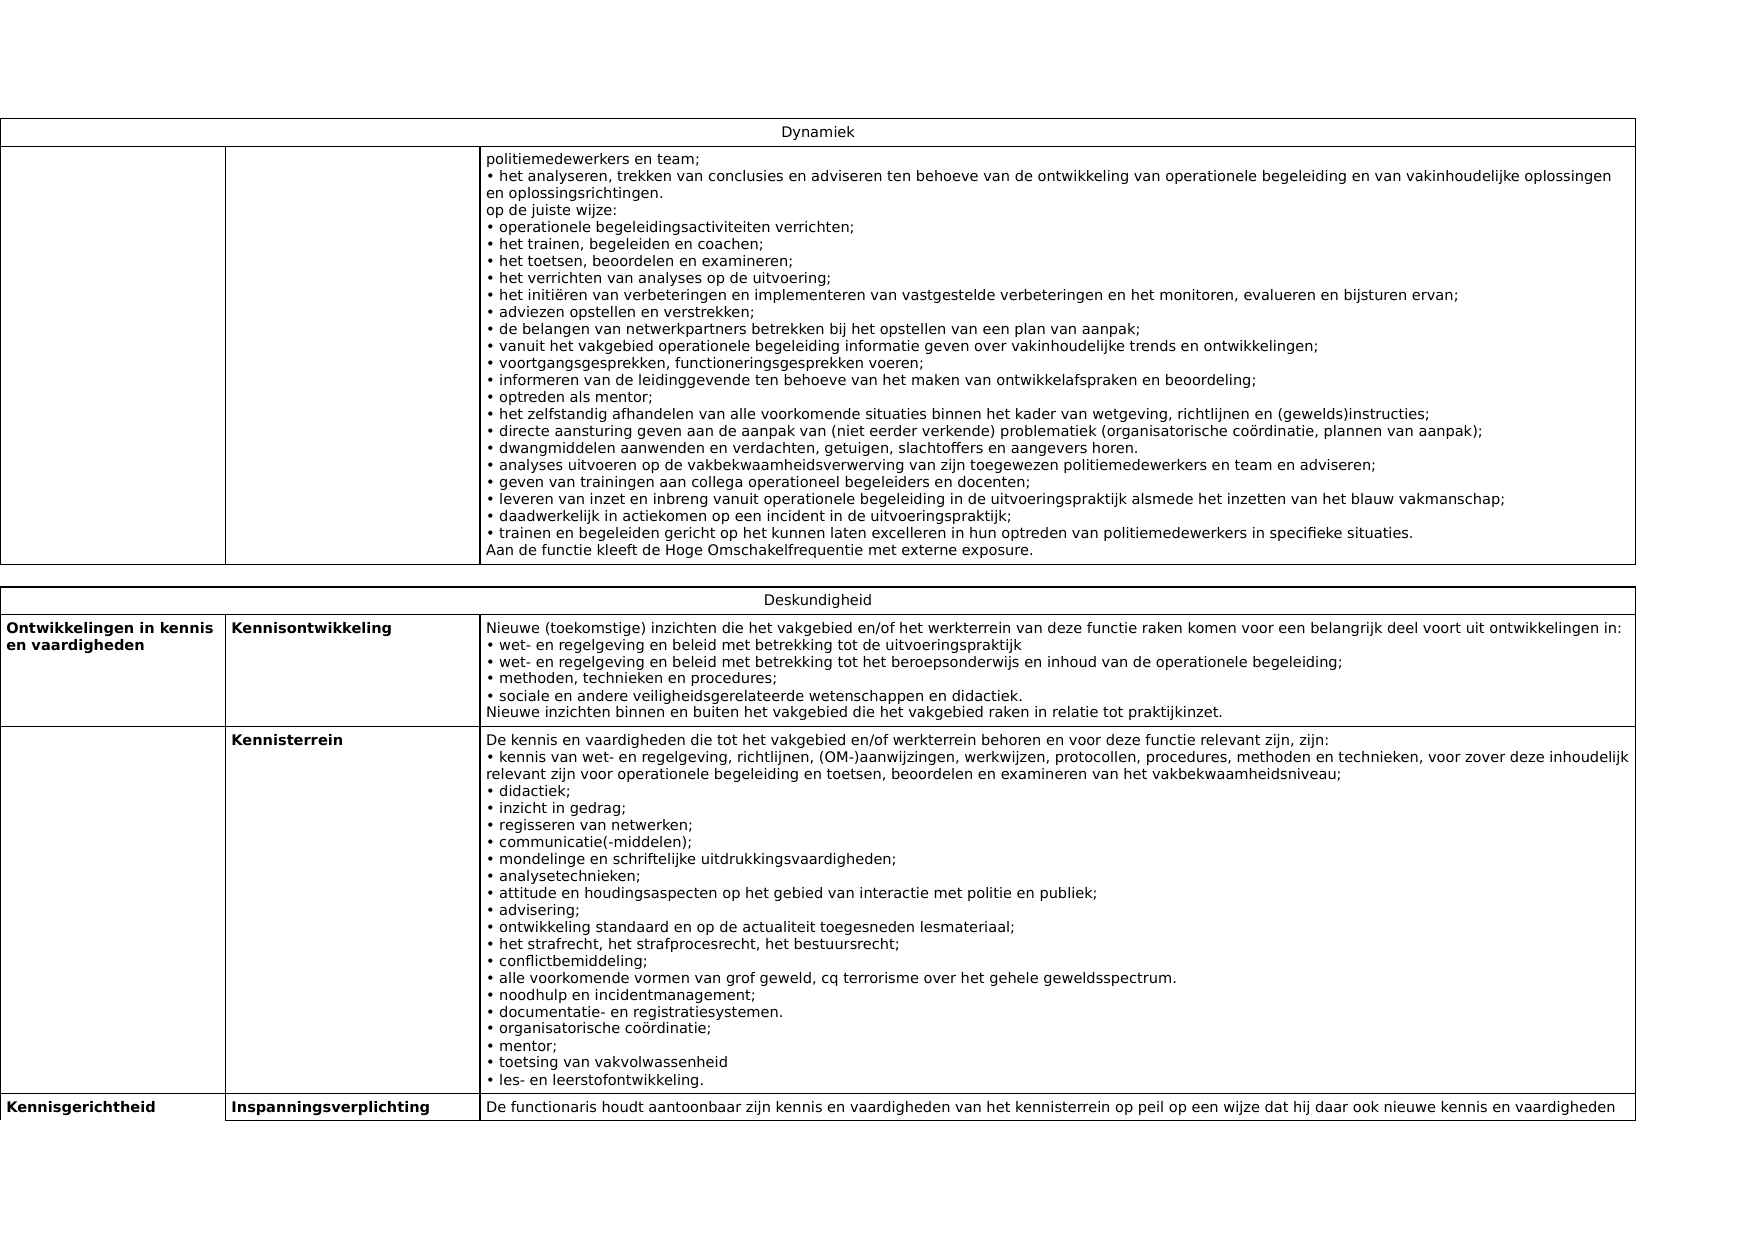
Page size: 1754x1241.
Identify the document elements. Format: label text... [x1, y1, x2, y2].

table_header Dynamiek [1, 119, 1635, 146]
table_cell [1, 890, 225, 1093]
table_cell [1, 147, 225, 173]
table_cell [1, 781, 225, 808]
table_cell [1, 836, 225, 863]
table_cell [1, 173, 225, 200]
table_cell [1, 808, 225, 836]
table_cell [1, 727, 225, 753]
table_cell [1, 200, 225, 563]
table_cell Ontwikkelingen in kennis en vaardigheden [1, 615, 225, 726]
table_cell [1, 863, 225, 890]
table_cell [1, 754, 225, 781]
table_cell Kennisontwikkeling [226, 615, 479, 726]
table_cell Inspanningsverplichting [226, 1094, 479, 1120]
table_cell [226, 147, 479, 563]
table_cell Kennisterrein [226, 727, 479, 1093]
table_cell Kennisgerichtheid [1, 1094, 225, 1120]
table_cell De functionaris houdt aantoonbaar zijn kennis en vaardigheden van het kennisterrein op peil op een wijze dat hij daar ook nieuwe kennis en vaardigheden [481, 1094, 1635, 1120]
table_header Deskundigheid [1, 588, 1635, 614]
table_cell politiemedewerkers en team; • het analyseren, trekken van conclusies en adviseren ten behoeve van de ontwikkeling van operationele begeleiding en van vakinhoudelijke oplossingen en oplossingsrichtingen. op de juiste wijze: • operationele begeleidingsactiviteiten verrichten; • het trainen, begeleiden en coachen; • het toetsen, beoordelen en examineren; • het verrichten van analyses op de uitvoering; • het initiëren van verbeteringen en implementeren van vastgestelde verbeteringen en het monitoren, evalueren en bijsturen ervan; • adviezen opstellen en verstrekken; • de belangen van netwerkpartners betrekken bij het opstellen van een plan van aanpak; • vanuit het vakgebied operationele begeleiding informatie geven over vakinhoudelijke trends en ontwikkelingen; • voortgangsgesprekken, functioneringsgesprekken voeren; • informeren van de leidinggevende ten behoeve van het maken van ontwikkelafspraken en beoordeling; • optreden als mentor; • het zelfstandig afhandelen van alle voorkomende situaties binnen het kader van wetgeving, richtlijnen en (gewelds)instructies; • directe aansturing geven aan de aanpak van (niet eerder verkende) problematiek (organisatorische coördinatie, plannen van aanpak); • dwangmiddelen aanwenden en verdachten, getuigen, slachtoffers en aangevers horen. • analyses uitvoeren op de vakbekwaamheidsverwerving van zijn toegewezen politiemedewerkers en team en adviseren; • geven van trainingen aan collega operationeel begeleiders en docenten; • leveren van inzet en inbreng vanuit operationele begeleiding in de uitvoeringspraktijk alsmede het inzetten van het blauw vakmanschap; • daadwerkelijk in actiekomen op een incident in de uitvoeringspraktijk; • trainen en begeleiden gericht op het kunnen laten excelleren in hun optreden van politiemedewerkers in specifieke situaties. Aan de functie kleeft de Hoge Omschakelfrequentie met externe exposure. [481, 147, 1635, 563]
table_cell De kennis en vaardigheden die tot het vakgebied en/of werkterrein behoren en voor deze functie relevant zijn, zijn: • kennis van wet- en regelgeving, richtlijnen, (OM-)aanwijzingen, werkwijzen, protocollen, procedures, methoden en technieken, voor zover deze inhoudelijk relevant zijn voor operationele begeleiding en toetsen, beoordelen en examineren van het vakbekwaamheidsniveau; • didactiek; • inzicht in gedrag; • regisseren van netwerken; • communicatie(-middelen); • mondelinge en schriftelijke uitdrukkingsvaardigheden; • analysetechnieken; • attitude en houdingsaspecten op het gebied van interactie met politie en publiek; • advisering; • ontwikkeling standaard en op de actualiteit toegesneden lesmateriaal; • het strafrecht, het strafprocesrecht, het bestuursrecht; • conflictbemiddeling; • alle voorkomende vormen van grof geweld, cq terrorisme over het gehele geweldsspectrum. • noodhulp en incidentmanagement; • documentatie- en registratiesystemen. • organisatorische coördinatie; • mentor; • toetsing van vakvolwassenheid • les- en leerstofontwikkeling. [481, 727, 1635, 1093]
table_cell Nieuwe (toekomstige) inzichten die het vakgebied en/of het werkterrein van deze functie raken komen voor een belangrijk deel voort uit ontwikkelingen in: • wet- en regelgeving en beleid met betrekking tot de uitvoeringspraktijk • wet- en regelgeving en beleid met betrekking tot het beroepsonderwijs en inhoud van de operationele begeleiding; • methoden, technieken en procedures; • sociale en andere veiligheidsgerelateerde wetenschappen en didactiek. Nieuwe inzichten binnen en buiten het vakgebied die het vakgebied raken in relatie tot praktijkinzet. [481, 615, 1635, 726]
